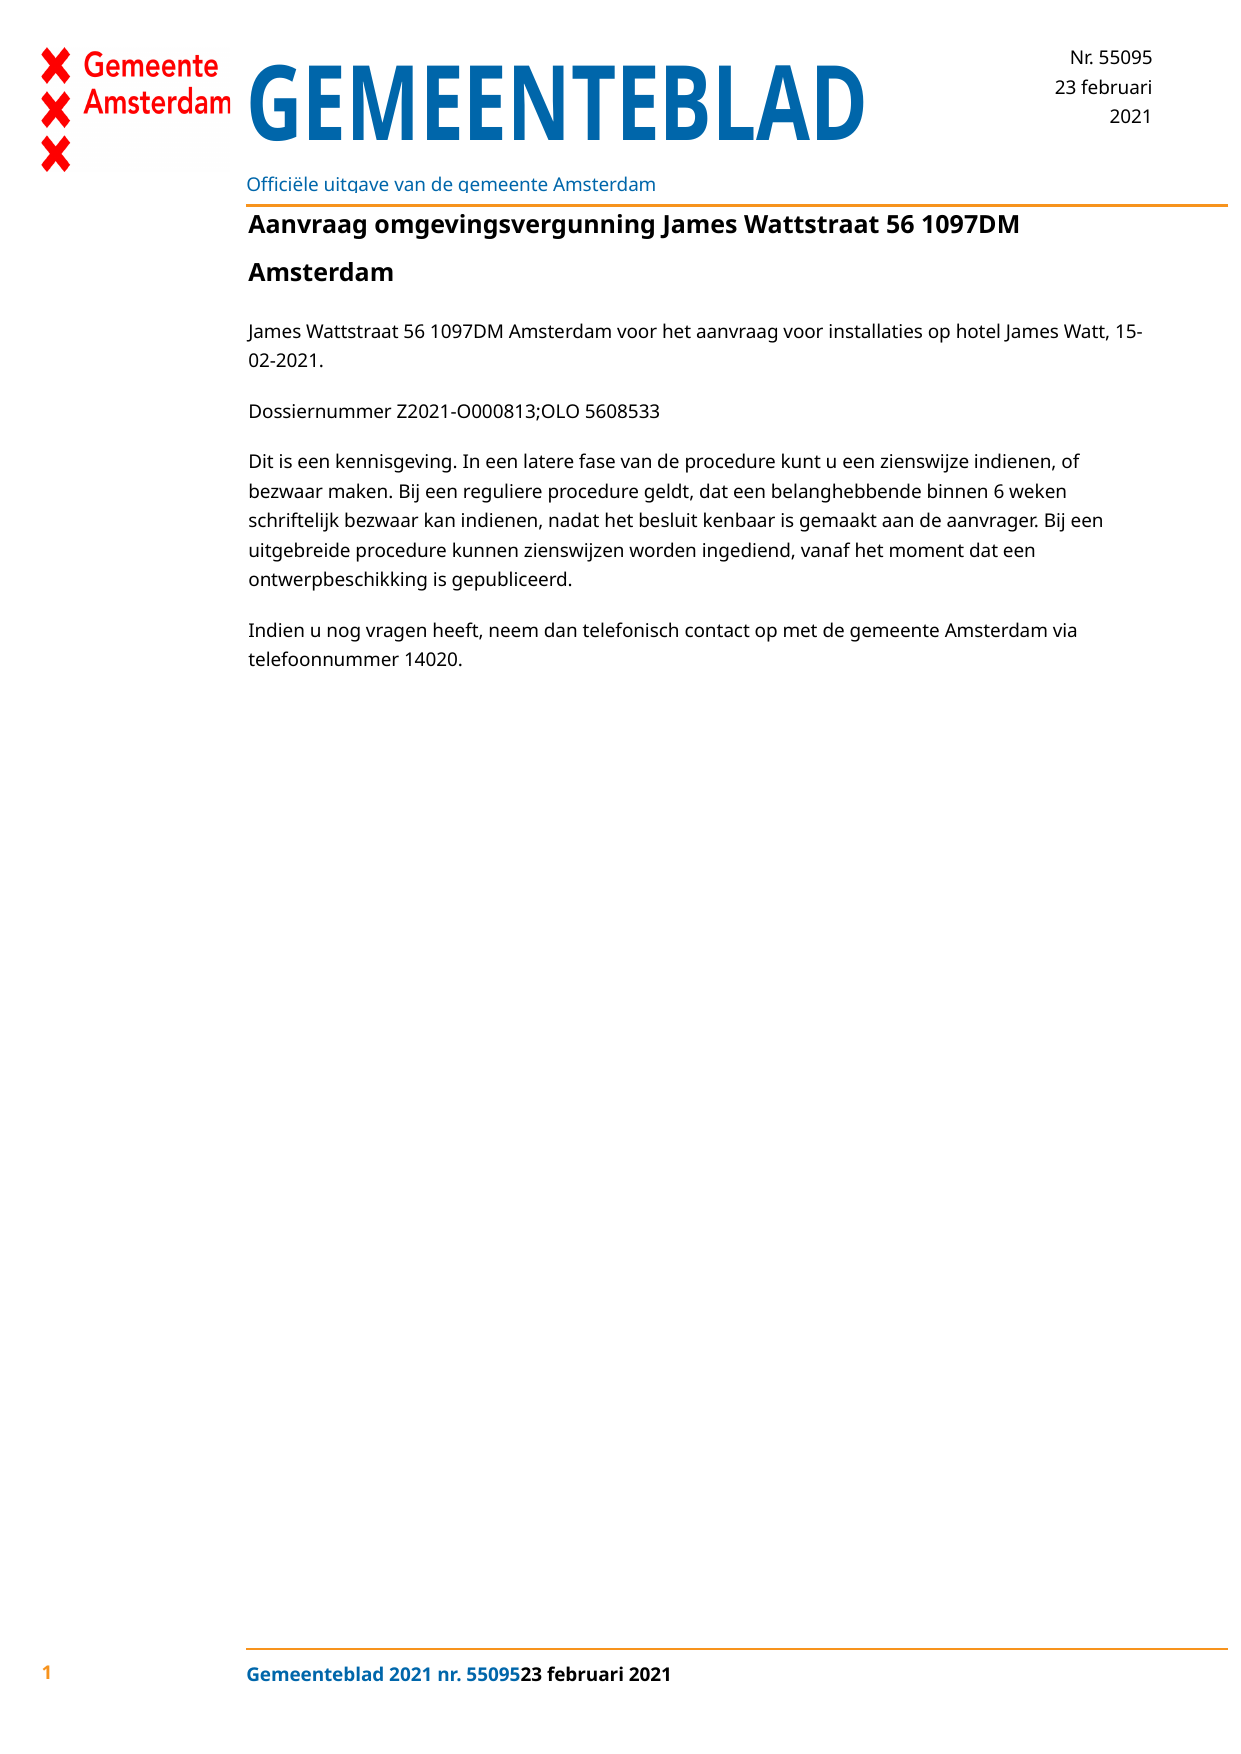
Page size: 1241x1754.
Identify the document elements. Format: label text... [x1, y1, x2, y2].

text Dit is een kennisgeving. In een latere fase van de procedure kunt u een zienswijze indienen, of bezwaar maken. Bij een reguliere procedure geldt, dat een belanghebbende binnen 6 weken schriftelijk bezwaar kan indienen, nadat het besluit kenbaar is gemaakt aan de aanvrager. Bij een uitgebreide procedure kunnen zienswijzen worden ingediend, vanaf het moment dat een ontwerpbeschikking is gepubliceerd. [248, 448, 1152, 592]
picture [41, 47, 231, 172]
text James Wattstraat 56 1097DM Amsterdam voor het aanvraag voor installaties op hotel James Watt, 15-02-2021. [248, 318, 1152, 373]
text Indien u nog vragen heeft, neem dan telefonisch contact op met de gemeente Amsterdam via telefoonnummer 14020. [248, 617, 1152, 672]
text Dossiernummer Z2021-O000813;OLO 5608533 [248, 398, 1152, 424]
text Aanvraag omgevingsvergunning James Wattstraat 56 1097DM Amsterdam [248, 207, 1152, 288]
